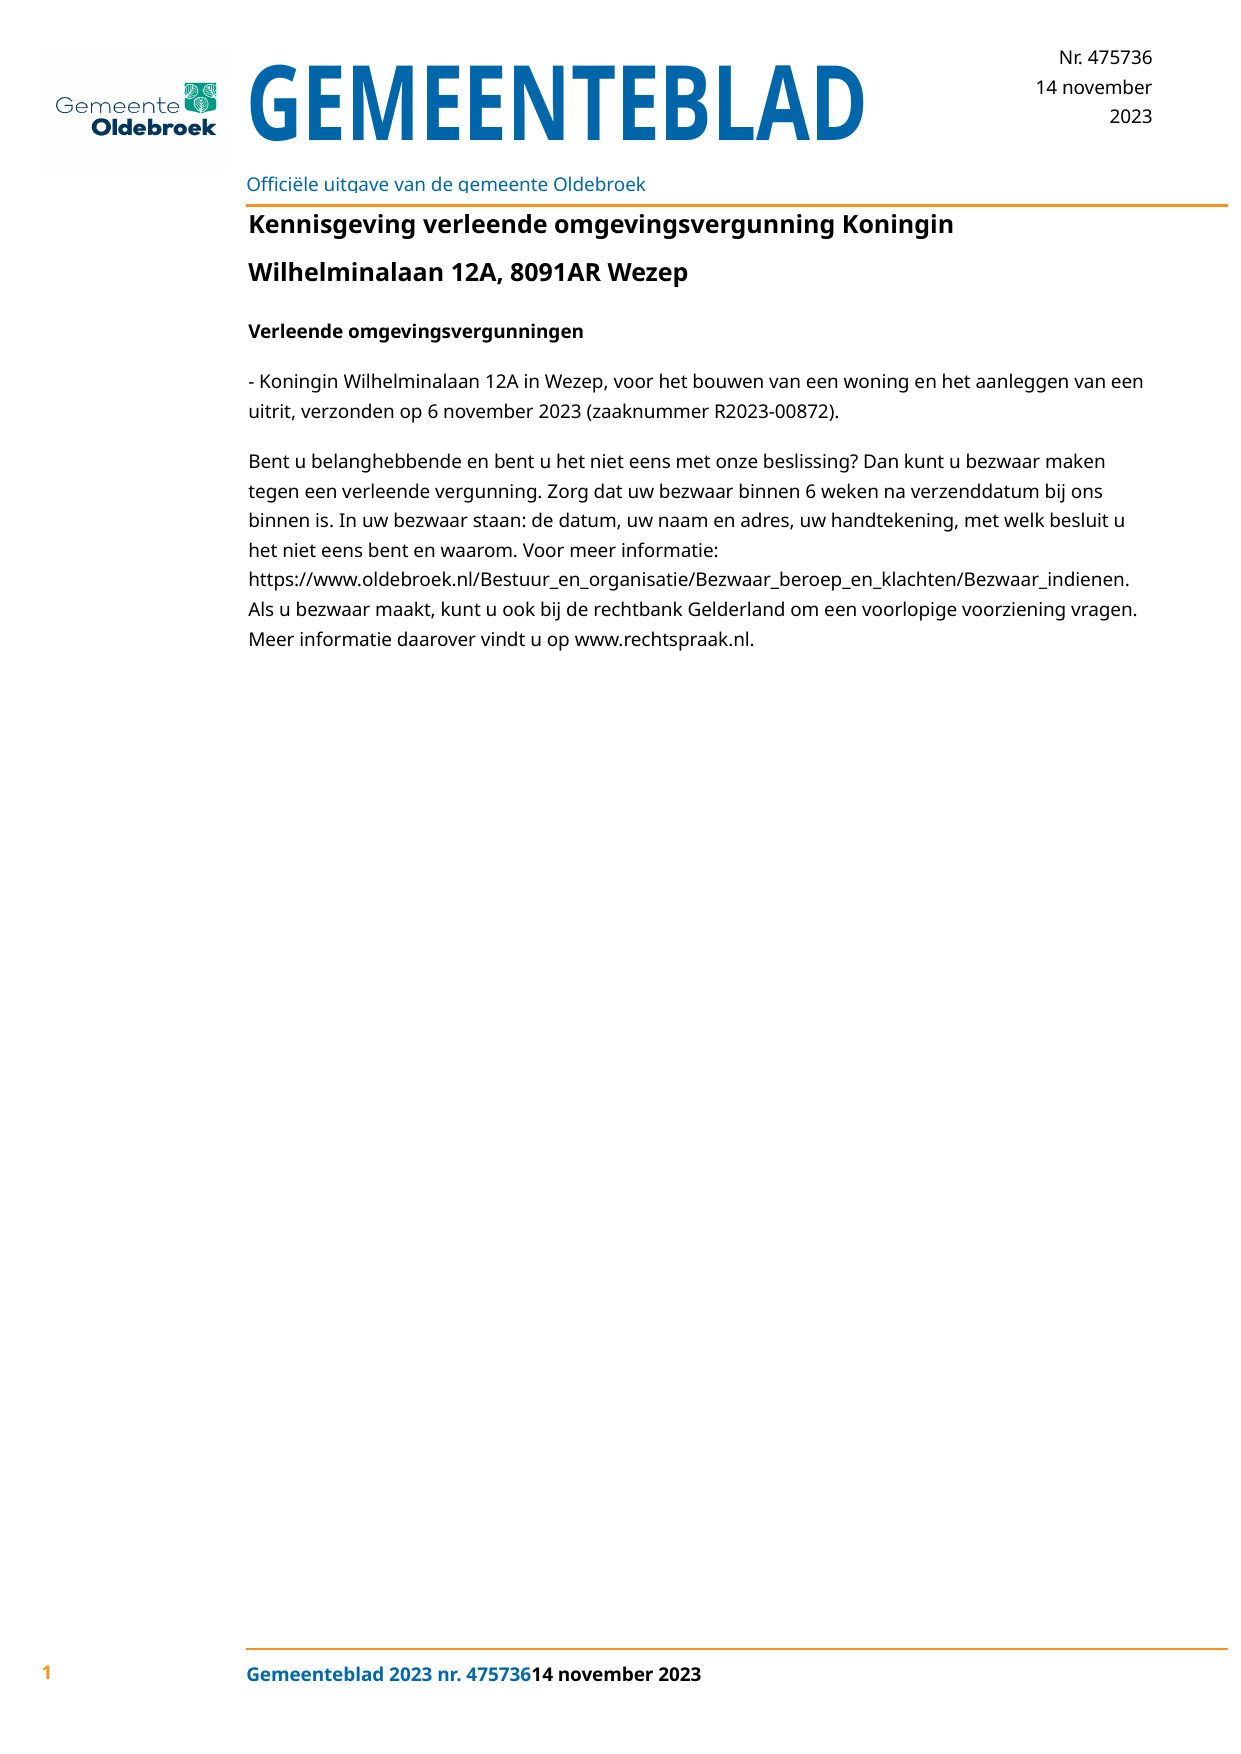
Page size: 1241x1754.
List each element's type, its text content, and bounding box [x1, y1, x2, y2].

text Bent u belanghebbende en bent u het niet eens met onze beslissing? Dan kunt u bezwaar maken tegen een verleende vergunning. Zorg dat uw bezwaar binnen 6 weken na verzenddatum bij ons binnen is. In uw bezwaar staan: de datum, uw naam en adres, uw handtekening, met welk besluit u het niet eens bent en waarom. Voor meer informatie: https://www.oldebroek.nl/Bestuur_en_organisatie/Bezwaar_beroep_en_klachten/Bezwaar_indienen. Als u bezwaar maakt, kunt u ook bij de rechtbank Gelderland om een voorlopige voorziening vragen. Meer informatie daarover vindt u op www.rechtspraak.nl. [248, 448, 1152, 652]
text Verleende omgevingsvergunningen [248, 318, 1152, 344]
picture [41, 47, 231, 172]
text Kennisgeving verleende omgevingsvergunning Koningin Wilhelminalaan 12A, 8091AR Wezep [248, 207, 1152, 288]
text - Koningin Wilhelminalaan 12A in Wezep, voor het bouwen van een woning en het aanleggen van een uitrit, verzonden op 6 november 2023 (zaaknummer R2023-00872). [248, 368, 1152, 424]
